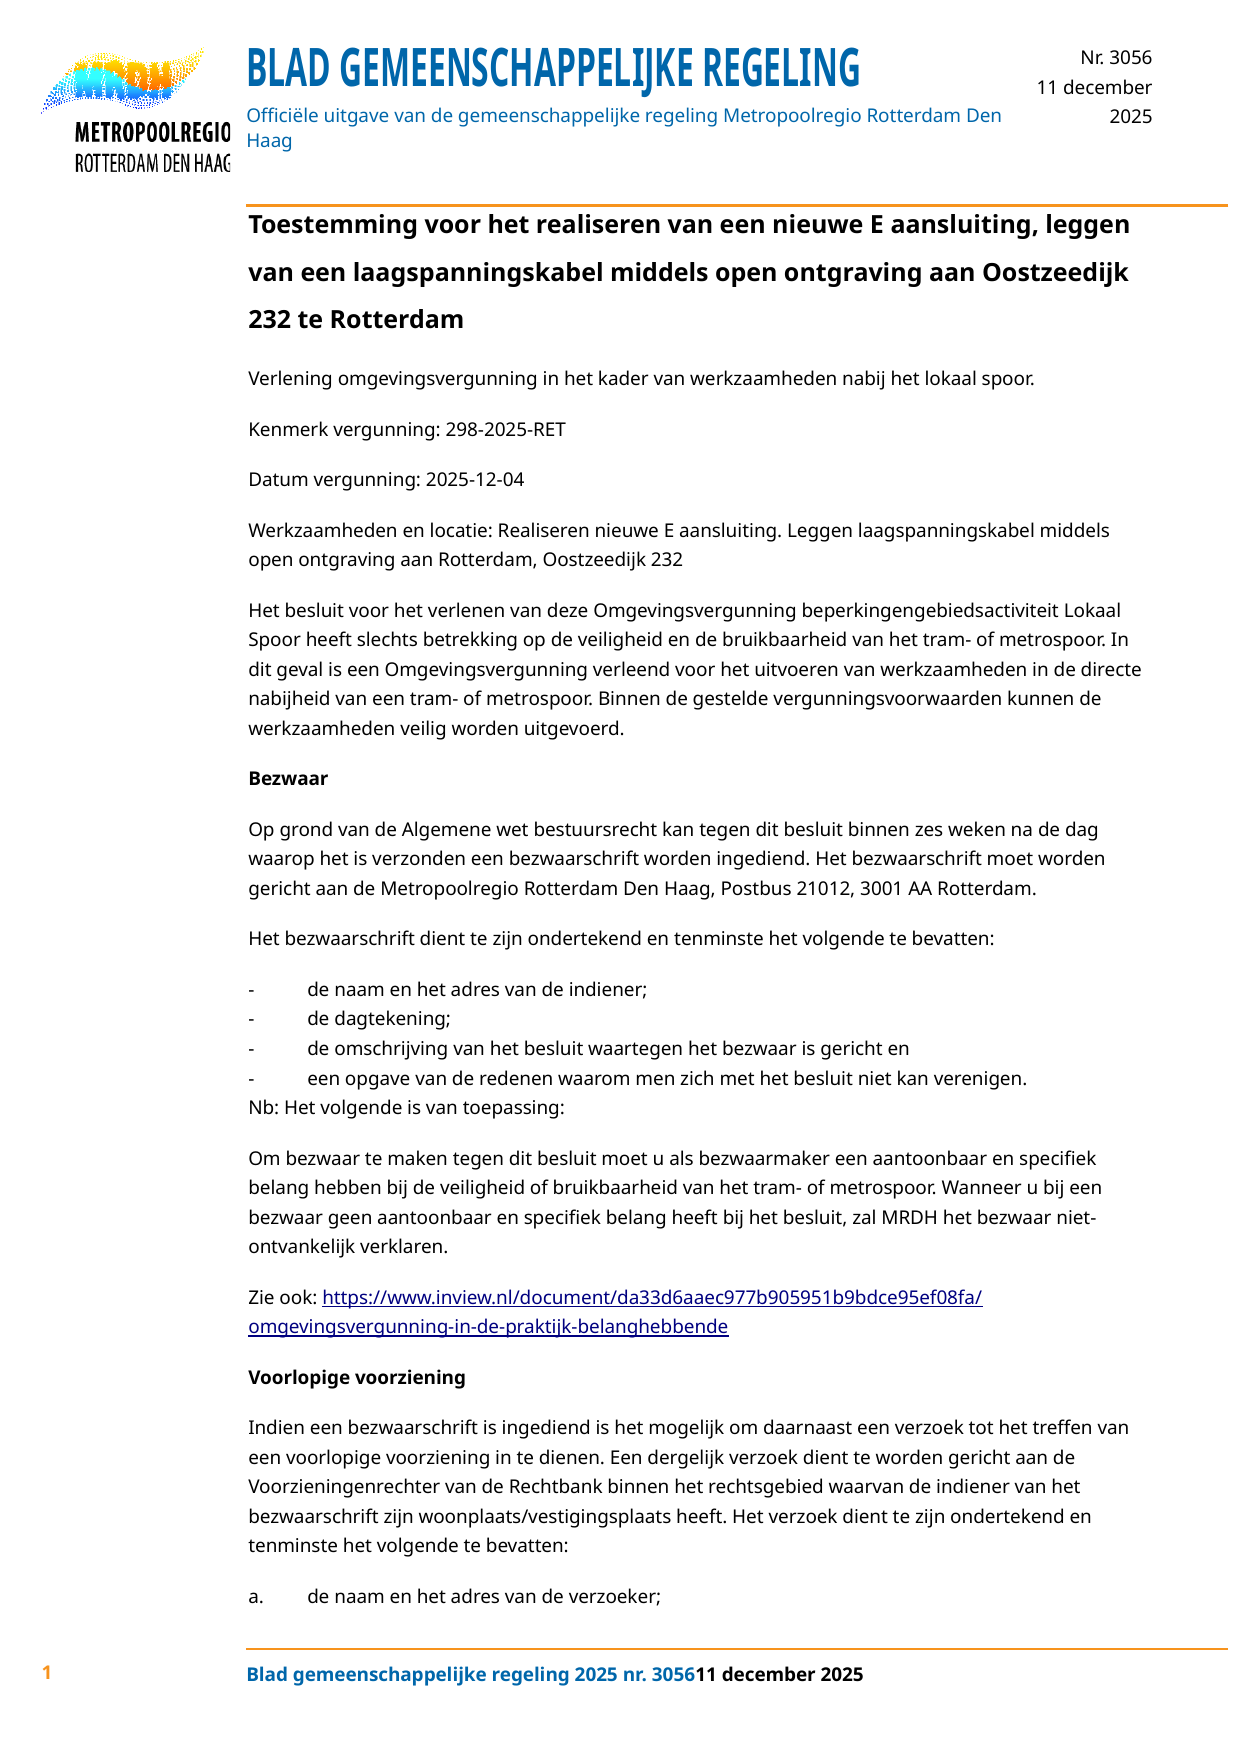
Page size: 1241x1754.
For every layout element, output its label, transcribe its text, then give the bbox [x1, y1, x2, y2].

text Bezwaar [248, 766, 1152, 791]
text Verlening omgevingsvergunning in het kader van werkzaamheden nabij het lokaal spoor. [248, 366, 1152, 391]
text Werkzaamheden en locatie: Realiseren nieuwe E aansluiting. Leggen laagspanningskabel middels open ontgraving aan Rotterdam, Oostzeedijk 232 [248, 517, 1152, 572]
text Het besluit voor het verlenen van deze Omgevingsvergunning beperkingengebiedsactiviteit Lokaal Spoor heeft slechts betrekking op de veiligheid en de bruikbaarheid van het tram- of metrospoor. In dit geval is een Omgevingsvergunning verleend voor het uitvoeren van werkzaamheden in de directe nabijheid van een tram- of metrospoor. Binnen de gestelde vergunningsvoorwaarden kunnen de werkzaamheden veilig worden uitgevoerd. [248, 597, 1152, 741]
list een opgave van de redenen waarom men zich met het besluit niet kan verenigen. [248, 1065, 1152, 1090]
text Kenmerk vergunning: 298-2025-RET [248, 416, 1152, 442]
text Om bezwaar te maken tegen dit besluit moet u als bezwaarmaker een aantoonbaar en specifiek belang hebben bij de veiligheid of bruikbaarheid van het tram- of metrospoor. Wanneer u bij een bezwaar geen aantoonbaar en specifiek belang heeft bij het besluit, zal MRDH het bezwaar niet-ontvankelijk verklaren. [248, 1145, 1152, 1259]
text Op grond van de Algemene wet bestuursrecht kan tegen dit besluit binnen zes weken na de dag waarop het is verzonden een bezwaarschrift worden ingediend. Het bezwaarschrift moet worden gericht aan de Metropoolregio Rotterdam Den Haag, Postbus 21012, 3001 AA Rotterdam. [248, 816, 1152, 901]
text Toestemming voor het realiseren van een nieuwe E aansluiting, leggen van een laagspanningskabel middels open ontgraving aan Oostzeedijk 232 te Rotterdam [248, 207, 1152, 336]
text Zie ook: https://www.inview.nl/document/da33d6aaec977b905951b9bdce95ef08fa/omgevingsvergunning-in-de-praktijk-belanghebbende [248, 1284, 1152, 1339]
list de naam en het adres van de verzoeker; [248, 1583, 1152, 1609]
text Voorlopige voorziening [248, 1364, 1152, 1389]
list de dagtekening; [248, 1006, 1152, 1031]
picture [41, 47, 231, 172]
text Indien een bezwaarschrift is ingediend is het mogelijk om daarnaast een verzoek tot het treffen van een voorlopige voorziening in te dienen. Een dergelijk verzoek dient te worden gericht aan de Voorzieningenrechter van de Rechtbank binnen het rechtsgebied waarvan de indiener van het bezwaarschrift zijn woonplaats/vestigingsplaats heeft. Het verzoek dient te zijn ondertekend en tenminste het volgende te bevatten: [248, 1414, 1152, 1558]
text Nb: Het volgende is van toepassing: [248, 1094, 1152, 1120]
text Datum vergunning: 2025-12-04 [248, 466, 1152, 492]
text Het bezwaarschrift dient te zijn ondertekend en tenminste het volgende te bevatten: [248, 926, 1152, 951]
list de naam en het adres van de indiener; [248, 976, 1152, 1002]
list de omschrijving van het besluit waartegen het bezwaar is gericht en [248, 1035, 1152, 1061]
